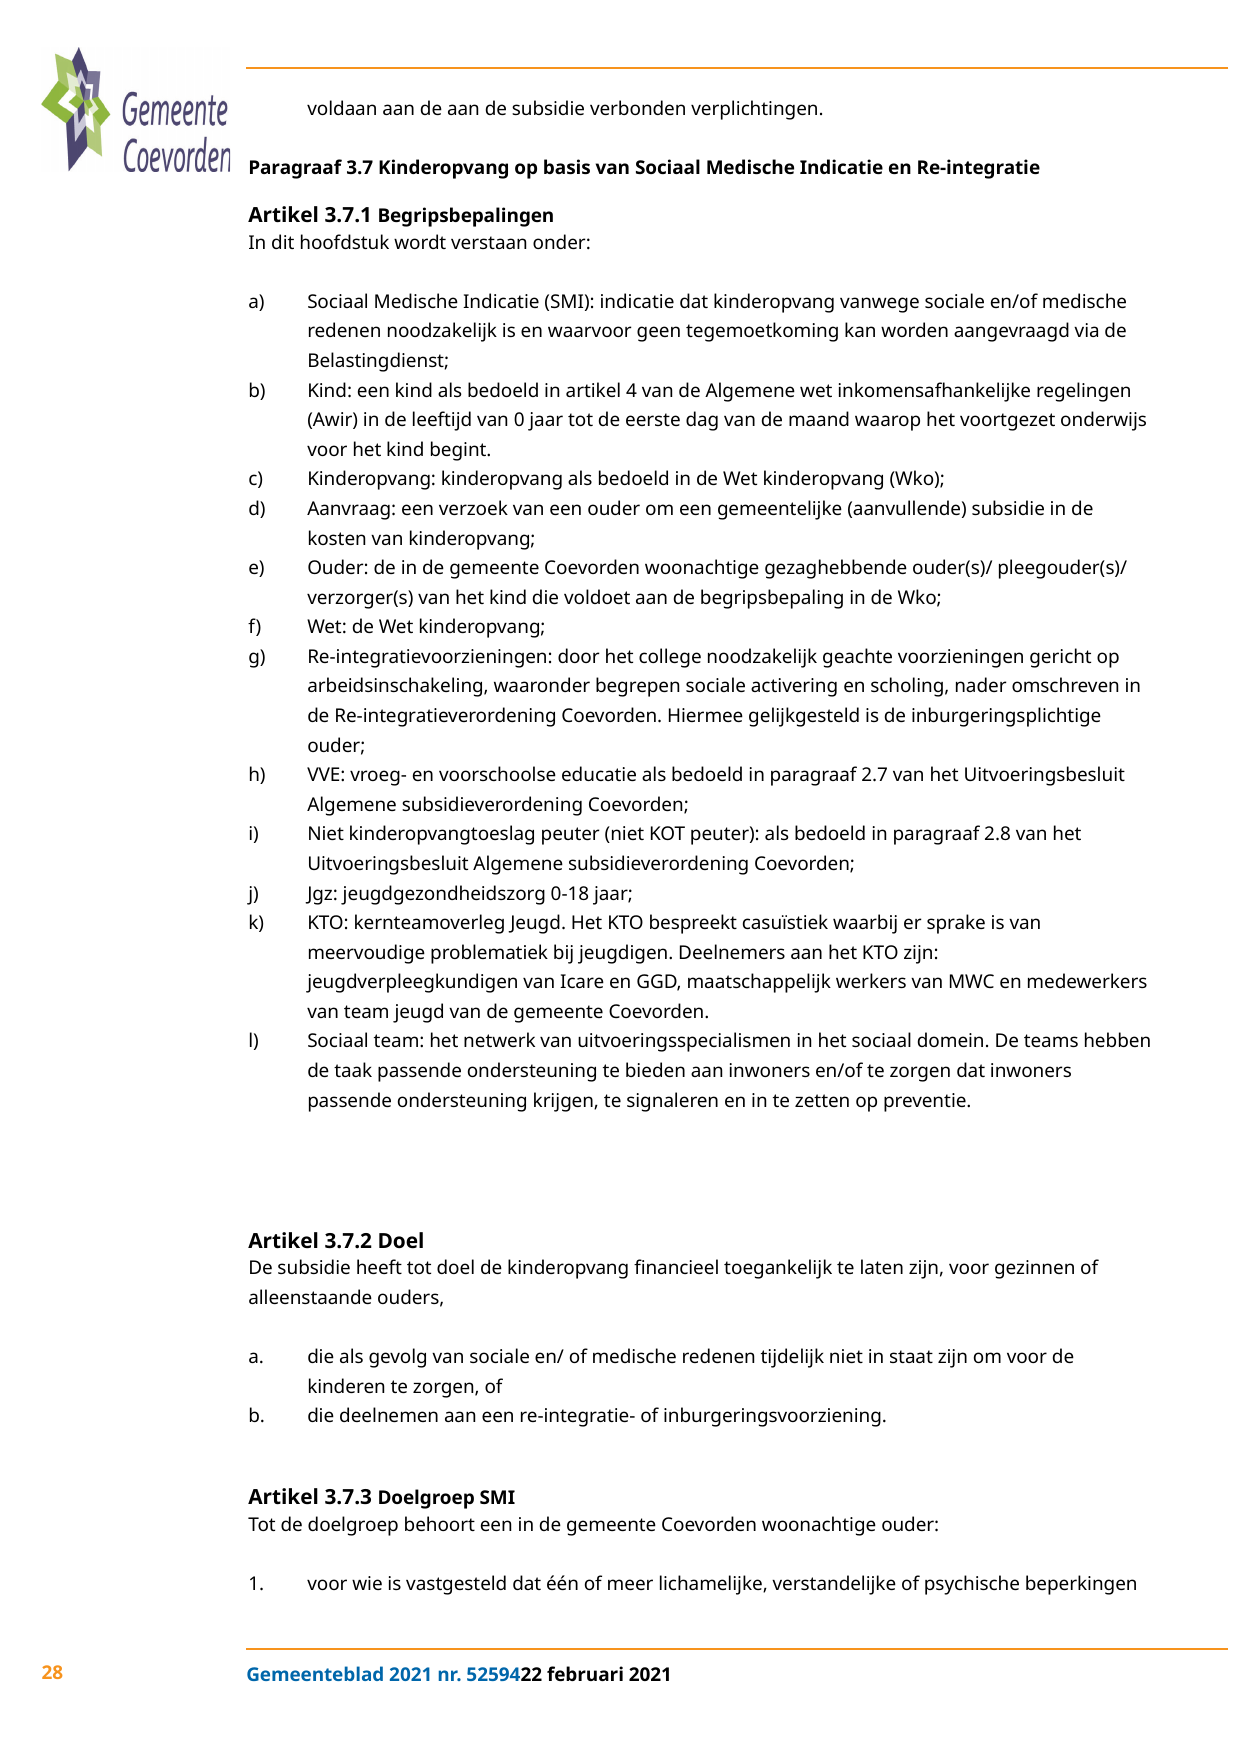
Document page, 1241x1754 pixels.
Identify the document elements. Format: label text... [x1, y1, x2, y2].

list die als gevolg van sociale en/ of medische redenen tijdelijk niet in staat zijn om voor de kinderen te zorgen, of [248, 1343, 1152, 1398]
list voldaan aan de aan de subsidie verbonden verplichtingen. [248, 95, 1152, 121]
list Jgz: jeugdgezondheidszorg 0-18 jaar; [248, 880, 1152, 906]
list Aanvraag: een verzoek van een ouder om een gemeentelijke (aanvullende) subsidie in de kosten van kinderopvang; [248, 495, 1152, 551]
list Ouder: de in de gemeente Coevorden woonachtige gezaghebbende ouder(s)/ pleegouder(s)/ verzorger(s) van het kind die voldoet aan de begripsbepaling in de Wko; [248, 554, 1152, 610]
picture [41, 47, 231, 172]
text Tot de doelgroep behoort een in de gemeente Coevorden woonachtige ouder: [248, 1511, 1152, 1537]
list voor wie is vastgesteld dat één of meer lichamelijke, verstandelijke of psychische beperkingen [248, 1570, 1152, 1596]
text Artikel 3.7.1 Begripsbepalingen [248, 201, 1152, 229]
text Paragraaf 3.7 Kinderopvang op basis van Sociaal Medische Indicatie en Re-integratie [248, 154, 1152, 180]
list Re-integratievoorzieningen: door het college noodzakelijk geachte voorzieningen gericht op arbeidsinschakeling, waaronder begrepen sociale activering en scholing, nader omschreven in de Re-integratieverordening Coevorden. Hiermee gelijkgesteld is de inburgeringsplichtige ouder; [248, 643, 1152, 758]
text De subsidie heeft tot doel de kinderopvang financieel toegankelijk te laten zijn, voor gezinnen of alleenstaande ouders, [248, 1254, 1152, 1310]
text Artikel 3.7.2 Doel [248, 1226, 1152, 1254]
list Wet: de Wet kinderopvang; [248, 613, 1152, 639]
list Kinderopvang: kinderopvang als bedoeld in de Wet kinderopvang (Wko); [248, 466, 1152, 491]
list Sociaal Medische Indicatie (SMI): indicatie dat kinderopvang vanwege sociale en/of medische redenen noodzakelijk is en waarvoor geen tegemoetkoming kan worden aangevraagd via de Belastingdienst; [248, 288, 1152, 373]
list Niet kinderopvangtoeslag peuter (niet KOT peuter): als bedoeld in paragraaf 2.8 van het Uitvoeringsbesluit Algemene subsidieverordening Coevorden; [248, 821, 1152, 876]
list VVE: vroeg- en voorschoolse educatie als bedoeld in paragraaf 2.7 van het Uitvoeringsbesluit Algemene subsidieverordening Coevorden; [248, 761, 1152, 817]
list Kind: een kind als bedoeld in artikel 4 van de Algemene wet inkomensafhankelijke regelingen (Awir) in de leeftijd van 0 jaar tot de eerste dag van de maand waarop het voortgezet onderwijs voor het kind begint. [248, 377, 1152, 462]
list Sociaal team: het netwerk van uitvoeringsspecialismen in het sociaal domein. De teams hebben de taak passende ondersteuning te bieden aan inwoners en/of te zorgen dat inwoners passende ondersteuning krijgen, te signaleren en in te zetten op preventie. [248, 1028, 1152, 1113]
text In dit hoofdstuk wordt verstaan onder: [248, 229, 1152, 255]
list die deelnemen aan een re-integratie- of inburgeringsvoorziening. [248, 1402, 1152, 1428]
text Artikel 3.7.3 Doelgroep SMI [248, 1482, 1152, 1511]
list KTO: kernteamoverleg Jeugd. Het KTO bespreekt casuïstiek waarbij er sprake is van meervoudige problematiek bij jeugdigen. Deelnemers aan het KTO zijn: jeugdverpleegkundigen van Icare en GGD, maatschappelijk werkers van MWC en medewerkers van team jeugd van de gemeente Coevorden. [248, 909, 1152, 1024]
